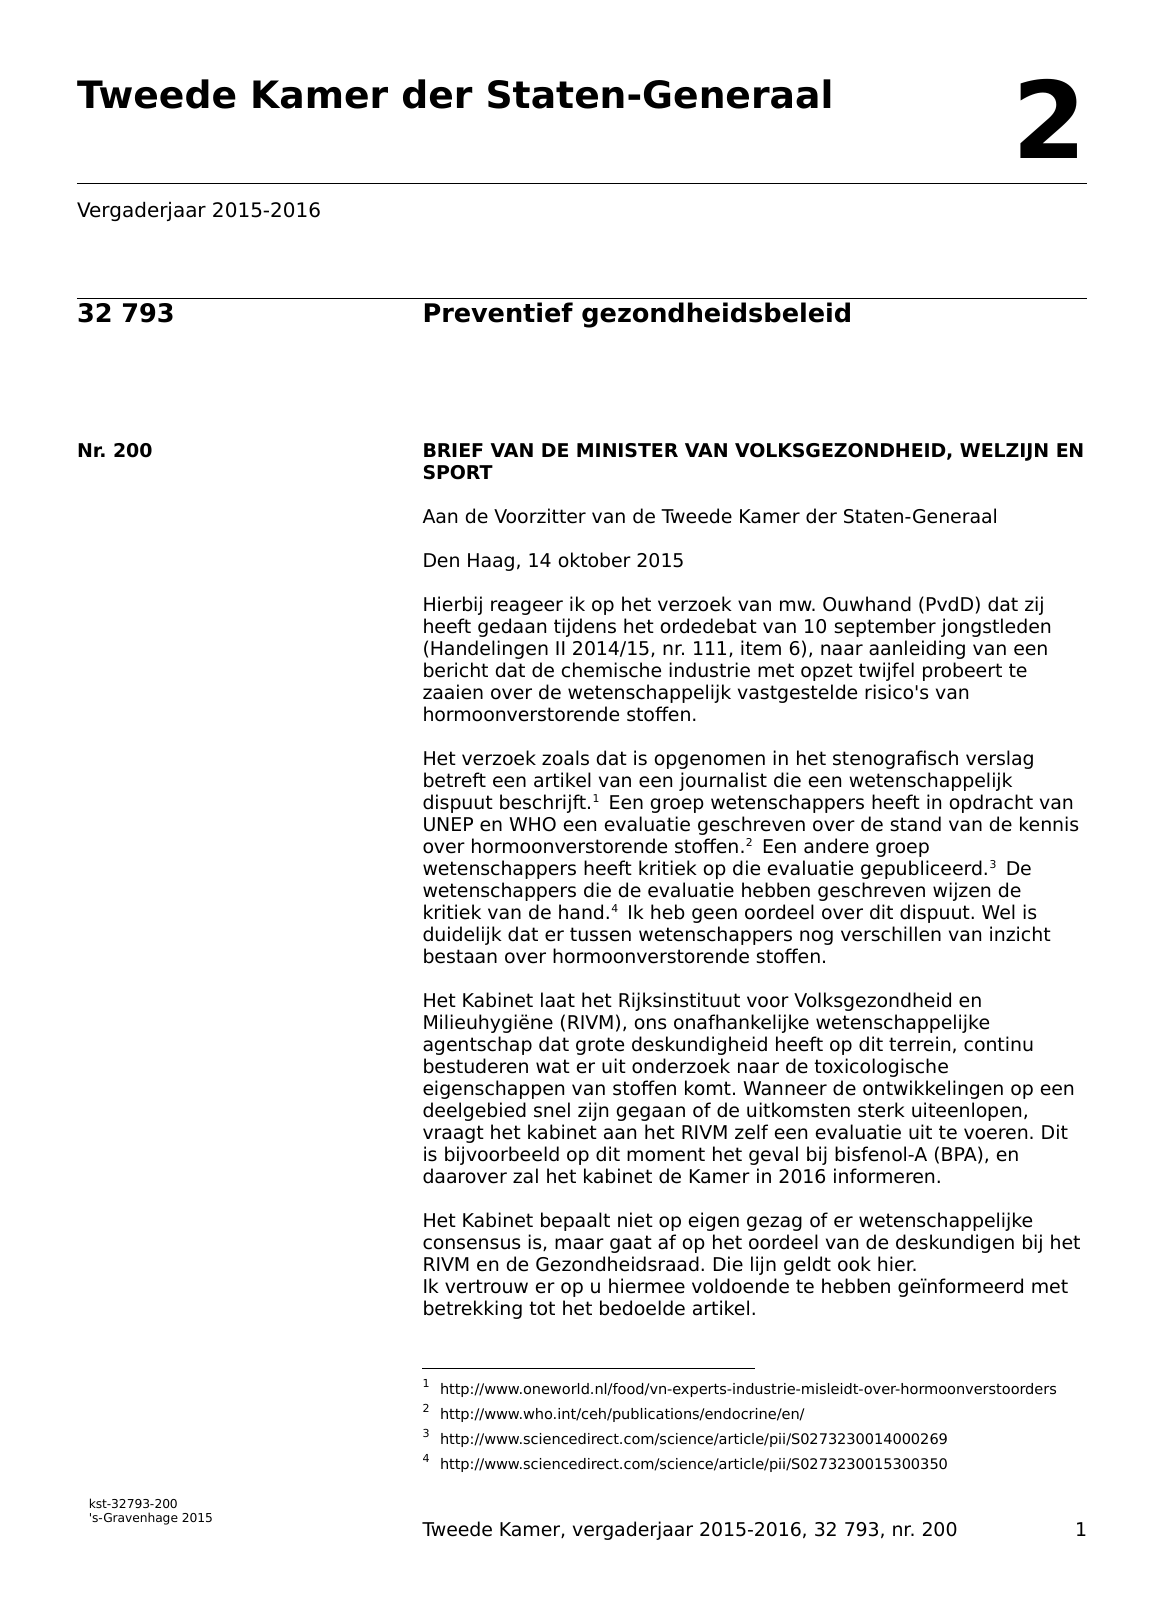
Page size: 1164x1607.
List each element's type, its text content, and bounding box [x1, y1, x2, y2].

subtitle Nr. 200 BRIEF VAN DE MINISTER VAN VOLKSGEZONDHEID, WELZIJN EN SPORT [77, 440, 1087, 484]
text Het verzoek zoals dat is opgenomen in het stenografisch verslag betreft een artikel van een journalist die een wetenschappelijk dispuut beschrijft. Een groep wetenschappers heeft in opdracht van UNEP en WHO een evaluatie geschreven over de stand van de kennis over hormoonverstorende stoffen. Een andere groep wetenschappers heeft kritiek op die evaluatie gepubliceerd. De wetenschappers die de evaluatie hebben geschreven wijzen de kritiek van de hand. Ik heb geen oordeel over dit dispuut. Wel is duidelijk dat er tussen wetenschappers nog verschillen van inzicht bestaan over hormoonverstorende stoffen. [422, 748, 1087, 968]
text Het Kabinet bepaalt niet op eigen gezag of er wetenschappelijke consensus is, maar gaat af op het oordeel van de deskundigen bij het RIVM en de Gezondheidsraad. Die lijn geldt ook hier. [422, 1210, 1087, 1276]
subtitle 32 793 Preventief gezondheidsbeleid [77, 299, 1087, 329]
text Aan de Voorzitter van de Tweede Kamer der Staten-Generaal [422, 506, 1087, 528]
text http://www.sciencedirect.com/science/article/pii/S0273230014000269 [422, 1427, 1087, 1449]
text Den Haag, 14 oktober 2015 [422, 550, 1087, 572]
table_cell Vergaderjaar 2015-2016 [77, 184, 1087, 298]
text http://www.sciencedirect.com/science/article/pii/S0273230015300350 [422, 1452, 1087, 1474]
text Ik vertrouw er op u hiermee voldoende te hebben geïnformeerd met betrekking tot het bedoelde artikel. [422, 1276, 1087, 1320]
text Het Kabinet laat het Rijksinstituut voor Volksgezondheid en Milieuhygiëne (RIVM), ons onafhankelijke wetenschappelijke agentschap dat grote deskundigheid heeft op dit terrein, continu bestuderen wat er uit onderzoek naar de toxicologische eigenschappen van stoffen komt. Wanneer de ontwikkelingen op een deelgebied snel zijn gegaan of de uitkomsten sterk uiteenlopen, vraagt het kabinet aan het RIVM zelf een evaluatie uit te voeren. Dit is bijvoorbeeld op dit moment het geval bij bisfenol-A (BPA), en daarover zal het kabinet de Kamer in 2016 informeren. [422, 990, 1087, 1188]
table_header Tweede Kamer der Staten-Generaal [77, 59, 886, 183]
text Hierbij reageer ik op het verzoek van mw. Ouwhand (PvdD) dat zij heeft gedaan tijdens het ordedebat van 10 september jongstleden (Handelingen II 2014/15, nr. 111, item 6), naar aanleiding van een bericht dat de chemische industrie met opzet twijfel probeert te zaaien over de wetenschappelijk vastgestelde risico's van hormoonverstorende stoffen. [422, 594, 1087, 726]
table_header 2 [886, 59, 1087, 183]
text http://www.who.int/ceh/publications/endocrine/en/ [422, 1402, 1087, 1424]
text 's-Gravenhage 2015 [88, 1511, 323, 1525]
text http://www.oneworld.nl/food/vn-experts-industrie-misleidt-over-hormoonverstoorders [422, 1377, 1087, 1399]
text kst-32793-200 [88, 1497, 323, 1511]
